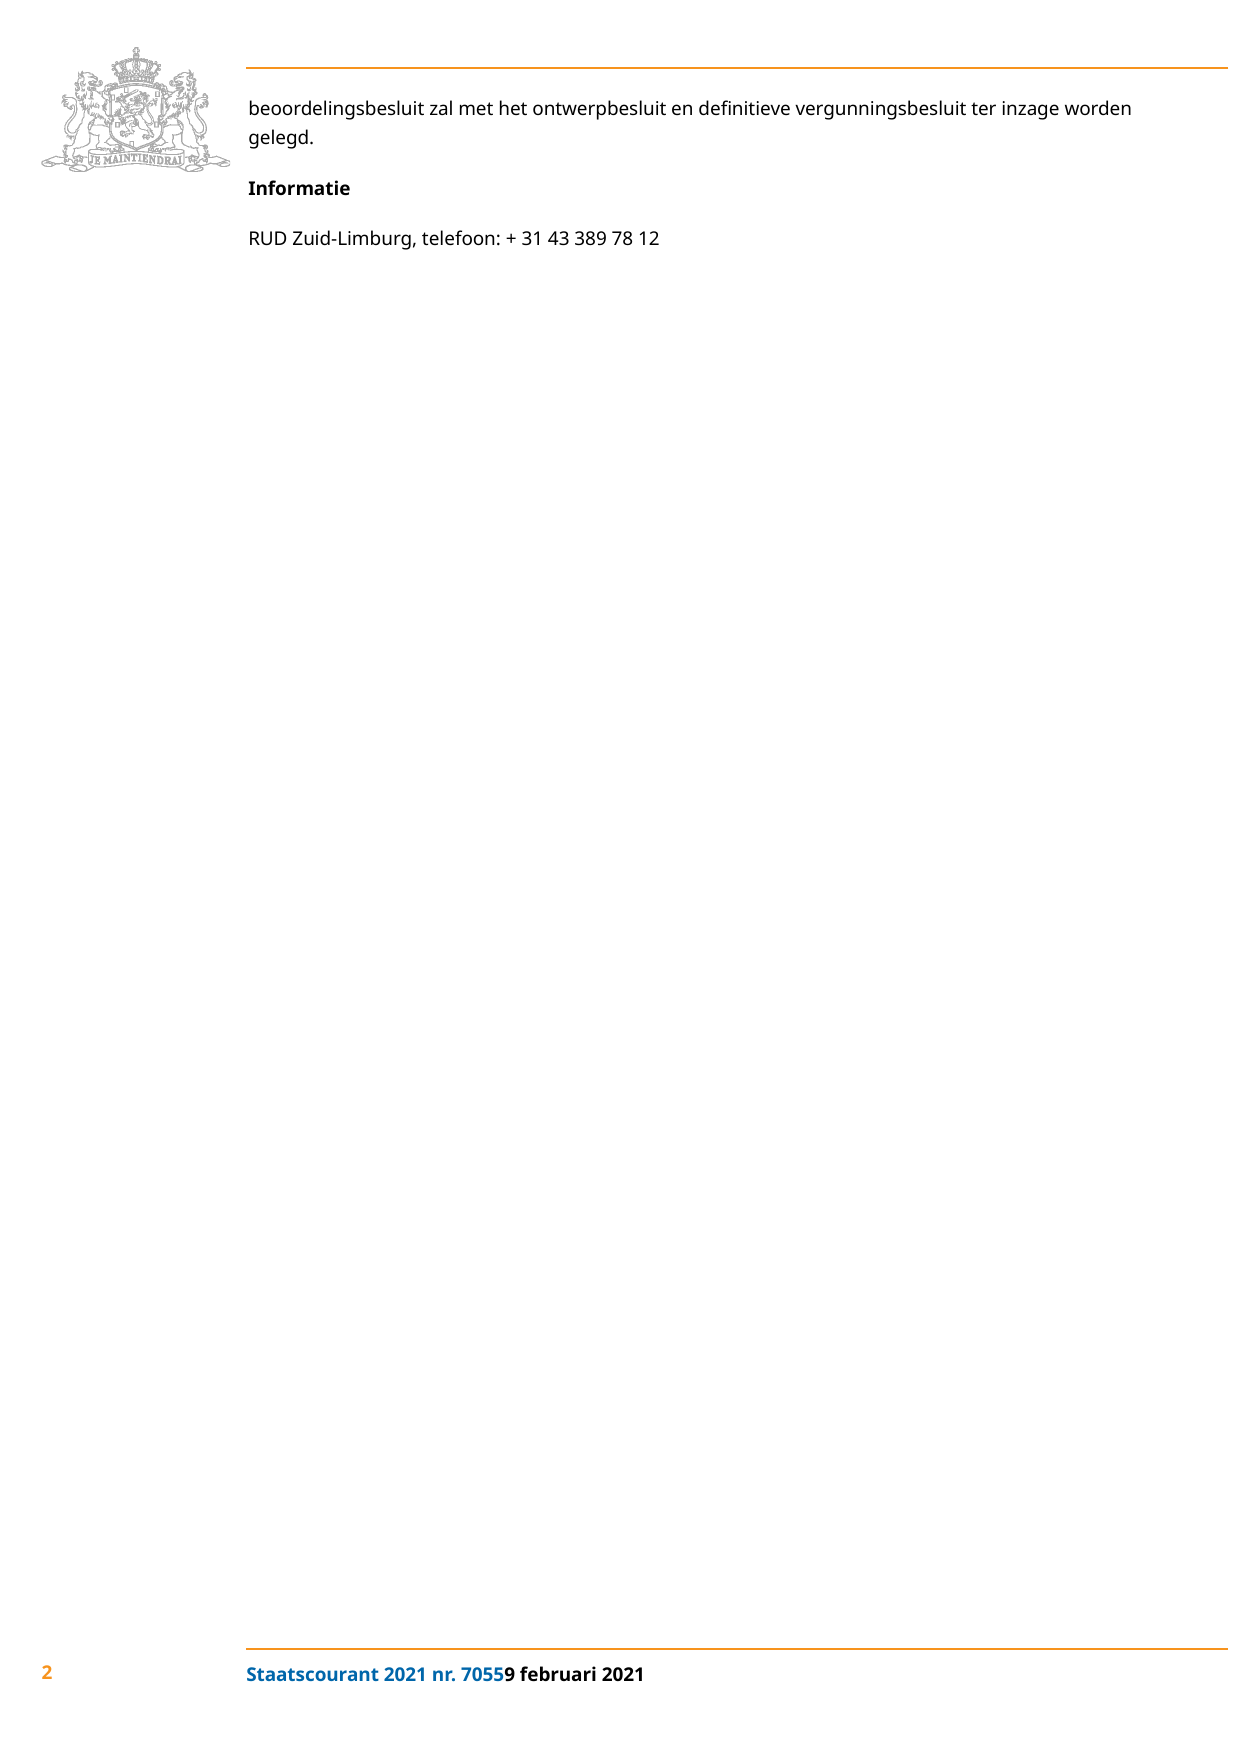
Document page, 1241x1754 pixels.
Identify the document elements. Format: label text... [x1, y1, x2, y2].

text RUD Zuid-Limburg, telefoon: + 31 43 389 78 12 [248, 225, 1152, 251]
text Informatie [248, 175, 1152, 201]
picture [41, 47, 231, 172]
text beoordelingsbesluit zal met het ontwerpbesluit en definitieve vergunningsbesluit ter inzage worden gelegd. [248, 95, 1152, 150]
